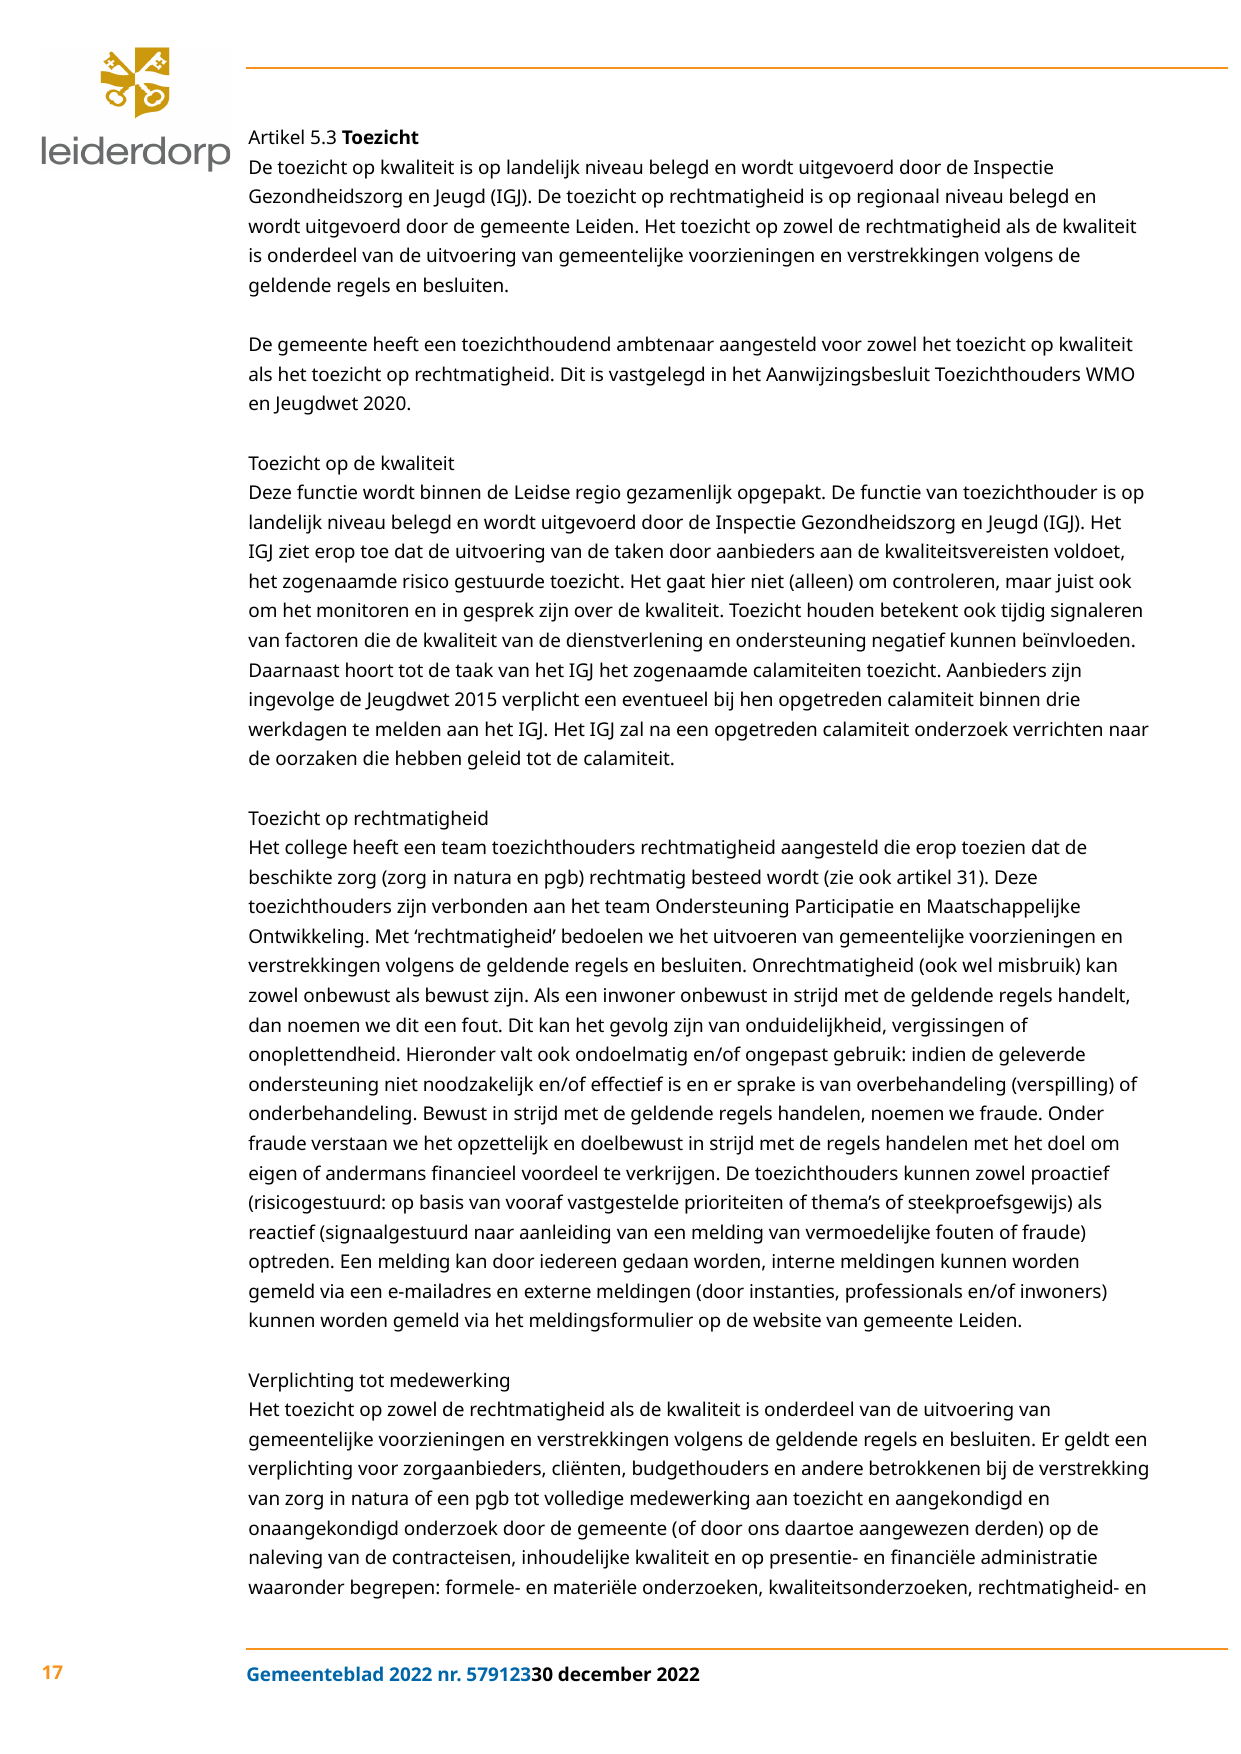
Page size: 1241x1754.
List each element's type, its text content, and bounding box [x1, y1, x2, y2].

picture [41, 47, 231, 172]
text De toezicht op kwaliteit is op landelijk niveau belegd en wordt uitgevoerd door de Inspectie Gezondheidszorg en Jeugd (IGJ). De toezicht op rechtmatigheid is op regionaal niveau belegd en wordt uitgevoerd door de gemeente Leiden. Het toezicht op zowel de rechtmatigheid als de kwaliteit is onderdeel van de uitvoering van gemeentelijke voorzieningen en verstrekkingen volgens de geldende regels en besluiten. [248, 154, 1152, 298]
text Toezicht op de kwaliteit [248, 450, 1152, 476]
text Artikel 5.3 Toezicht [248, 124, 1152, 150]
text Het college heeft een team toezichthouders rechtmatigheid aangesteld die erop toezien dat de beschikte zorg (zorg in natura en pgb) rechtmatig besteed wordt (zie ook artikel 31). Deze toezichthouders zijn verbonden aan het team Ondersteuning Participatie en Maatschappelijke Ontwikkeling. Met ‘rechtmatigheid’ bedoelen we het uitvoeren van gemeentelijke voorzieningen en verstrekkingen volgens de geldende regels en besluiten. Onrechtmatigheid (ook wel misbruik) kan zowel onbewust als bewust zijn. Als een inwoner onbewust in strijd met de geldende regels handelt, dan noemen we dit een fout. Dit kan het gevolg zijn van onduidelijkheid, vergissingen of onoplettendheid. Hieronder valt ook ondoelmatig en/of ongepast gebruik: indien de geleverde ondersteuning niet noodzakelijk en/of effectief is en er sprake is van overbehandeling (verspilling) of onderbehandeling. Bewust in strijd met de geldende regels handelen, noemen we fraude. Onder fraude verstaan we het opzettelijk en doelbewust in strijd met de regels handelen met het doel om eigen of andermans financieel voordeel te verkrijgen. De toezichthouders kunnen zowel proactief (risicogestuurd: op basis van vooraf vastgestelde prioriteiten of thema’s of steekproefsgewijs) als reactief (signaalgestuurd naar aanleiding van een melding van vermoedelijke fouten of fraude) optreden. Een melding kan door iedereen gedaan worden, interne meldingen kunnen worden gemeld via een e-mailadres en externe meldingen (door instanties, professionals en/of inwoners) kunnen worden gemeld via het meldingsformulier op de website van gemeente Leiden. [248, 834, 1152, 1333]
text Deze functie wordt binnen de Leidse regio gezamenlijk opgepakt. De functie van toezichthouder is op landelijk niveau belegd en wordt uitgevoerd door de Inspectie Gezondheidszorg en Jeugd (IGJ). Het IGJ ziet erop toe dat de uitvoering van de taken door aanbieders aan de kwaliteitsvereisten voldoet, het zogenaamde risico gestuurde toezicht. Het gaat hier niet (alleen) om controleren, maar juist ook om het monitoren en in gesprek zijn over de kwaliteit. Toezicht houden betekent ook tijdig signaleren van factoren die de kwaliteit van de dienstverlening en ondersteuning negatief kunnen beïnvloeden. [248, 479, 1152, 653]
text Verplichting tot medewerking [248, 1367, 1152, 1393]
text De gemeente heeft een toezichthoudend ambtenaar aangesteld voor zowel het toezicht op kwaliteit als het toezicht op rechtmatigheid. Dit is vastgelegd in het Aanwijzingsbesluit Toezichthouders WMO en Jeugdwet 2020. [248, 331, 1152, 416]
text Toezicht op rechtmatigheid [248, 805, 1152, 831]
text Daarnaast hoort tot de taak van het IGJ het zogenaamde calamiteiten toezicht. Aanbieders zijn ingevolge de Jeugdwet 2015 verplicht een eventueel bij hen opgetreden calamiteit binnen drie werkdagen te melden aan het IGJ. Het IGJ zal na een opgetreden calamiteit onderzoek verrichten naar de oorzaken die hebben geleid tot de calamiteit. [248, 657, 1152, 771]
text Het toezicht op zowel de rechtmatigheid als de kwaliteit is onderdeel van de uitvoering van gemeentelijke voorzieningen en verstrekkingen volgens de geldende regels en besluiten. Er geldt een verplichting voor zorgaanbieders, cliënten, budgethouders en andere betrokkenen bij de verstrekking van zorg in natura of een pgb tot volledige medewerking aan toezicht en aangekondigd en onaangekondigd onderzoek door de gemeente (of door ons daartoe aangewezen derden) op de naleving van de contracteisen, inhoudelijke kwaliteit en op presentie- en financiële administratie waaronder begrepen: formele- en materiële onderzoeken, kwaliteitsonderzoeken, rechtmatigheid- en [248, 1396, 1152, 1600]
